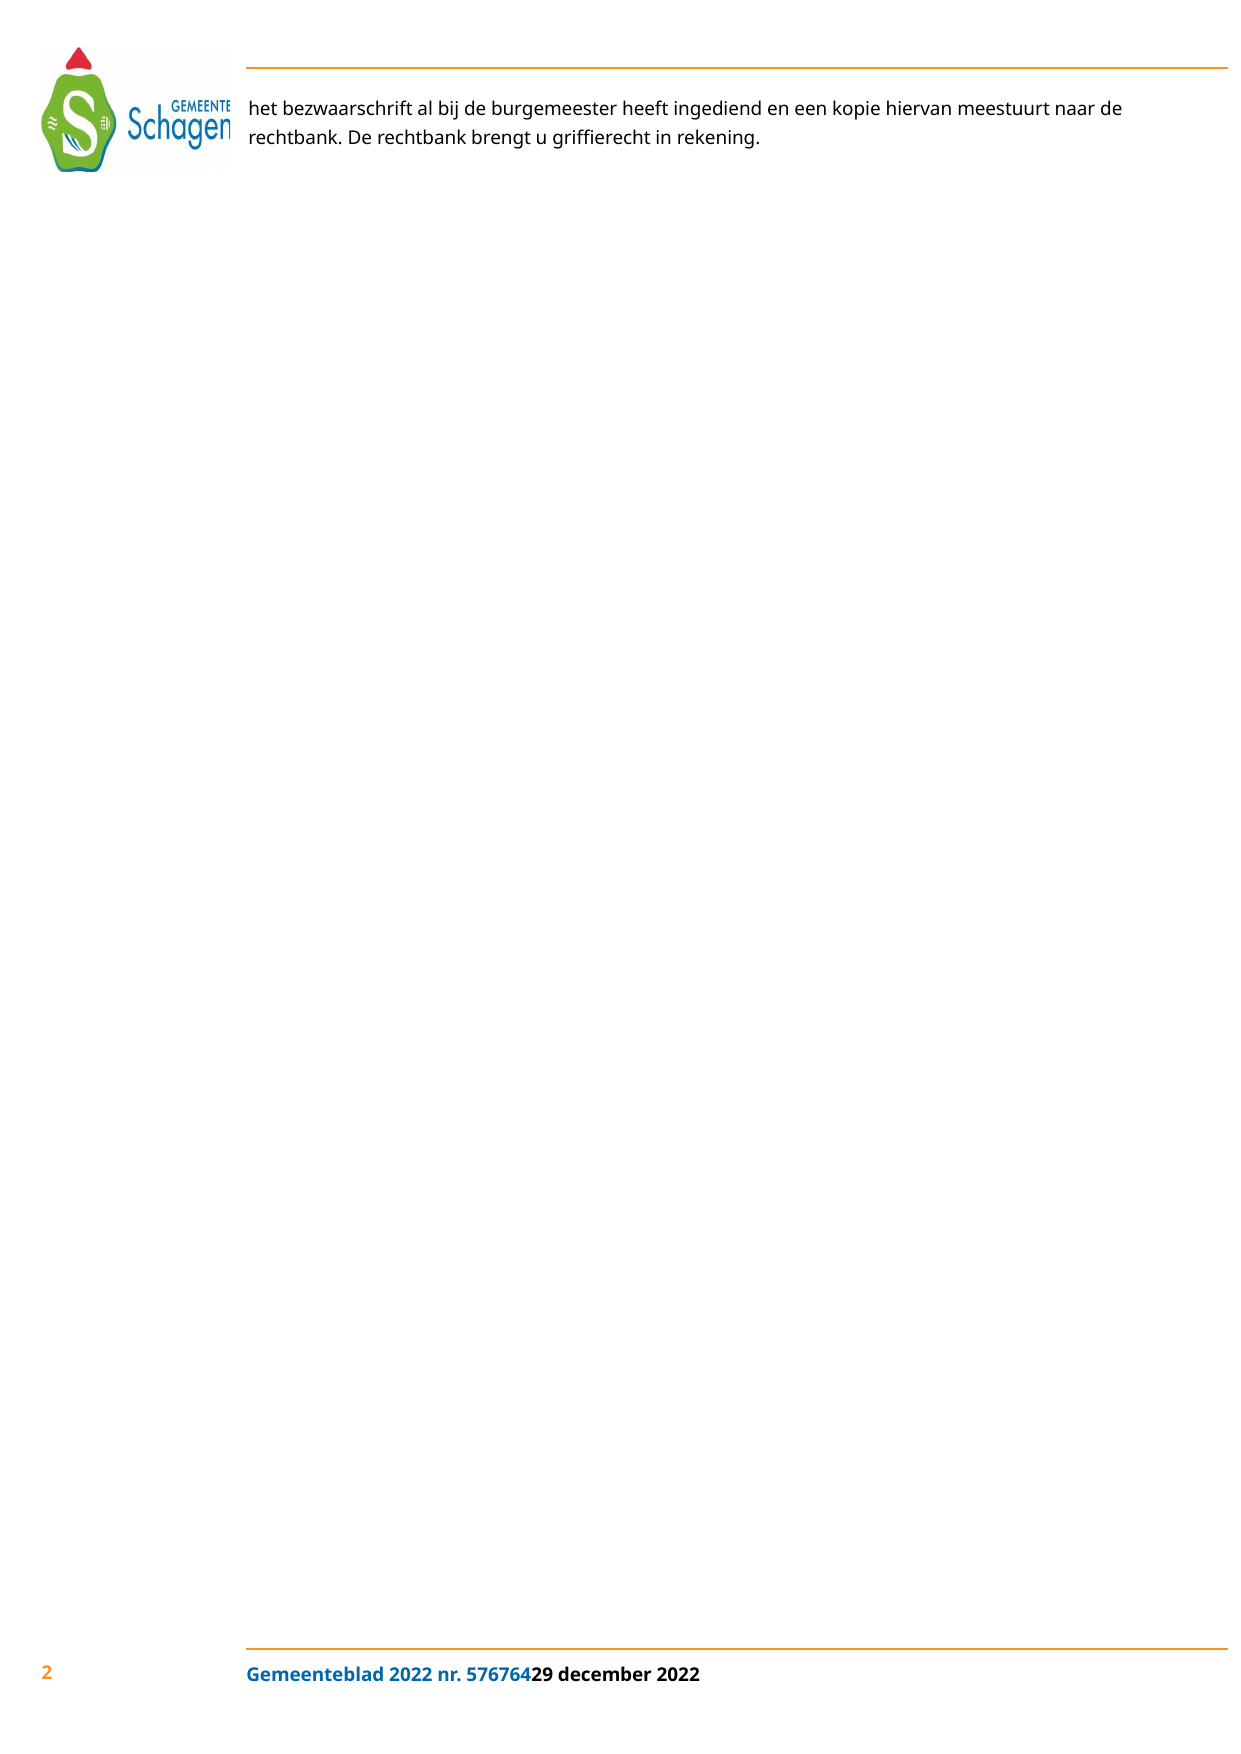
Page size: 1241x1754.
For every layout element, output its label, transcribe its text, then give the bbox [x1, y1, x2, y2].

picture [41, 47, 231, 172]
text het bezwaarschrift al bij de burgemeester heeft ingediend en een kopie hiervan meestuurt naar de rechtbank. De rechtbank brengt u griffierecht in rekening. [248, 95, 1152, 150]
